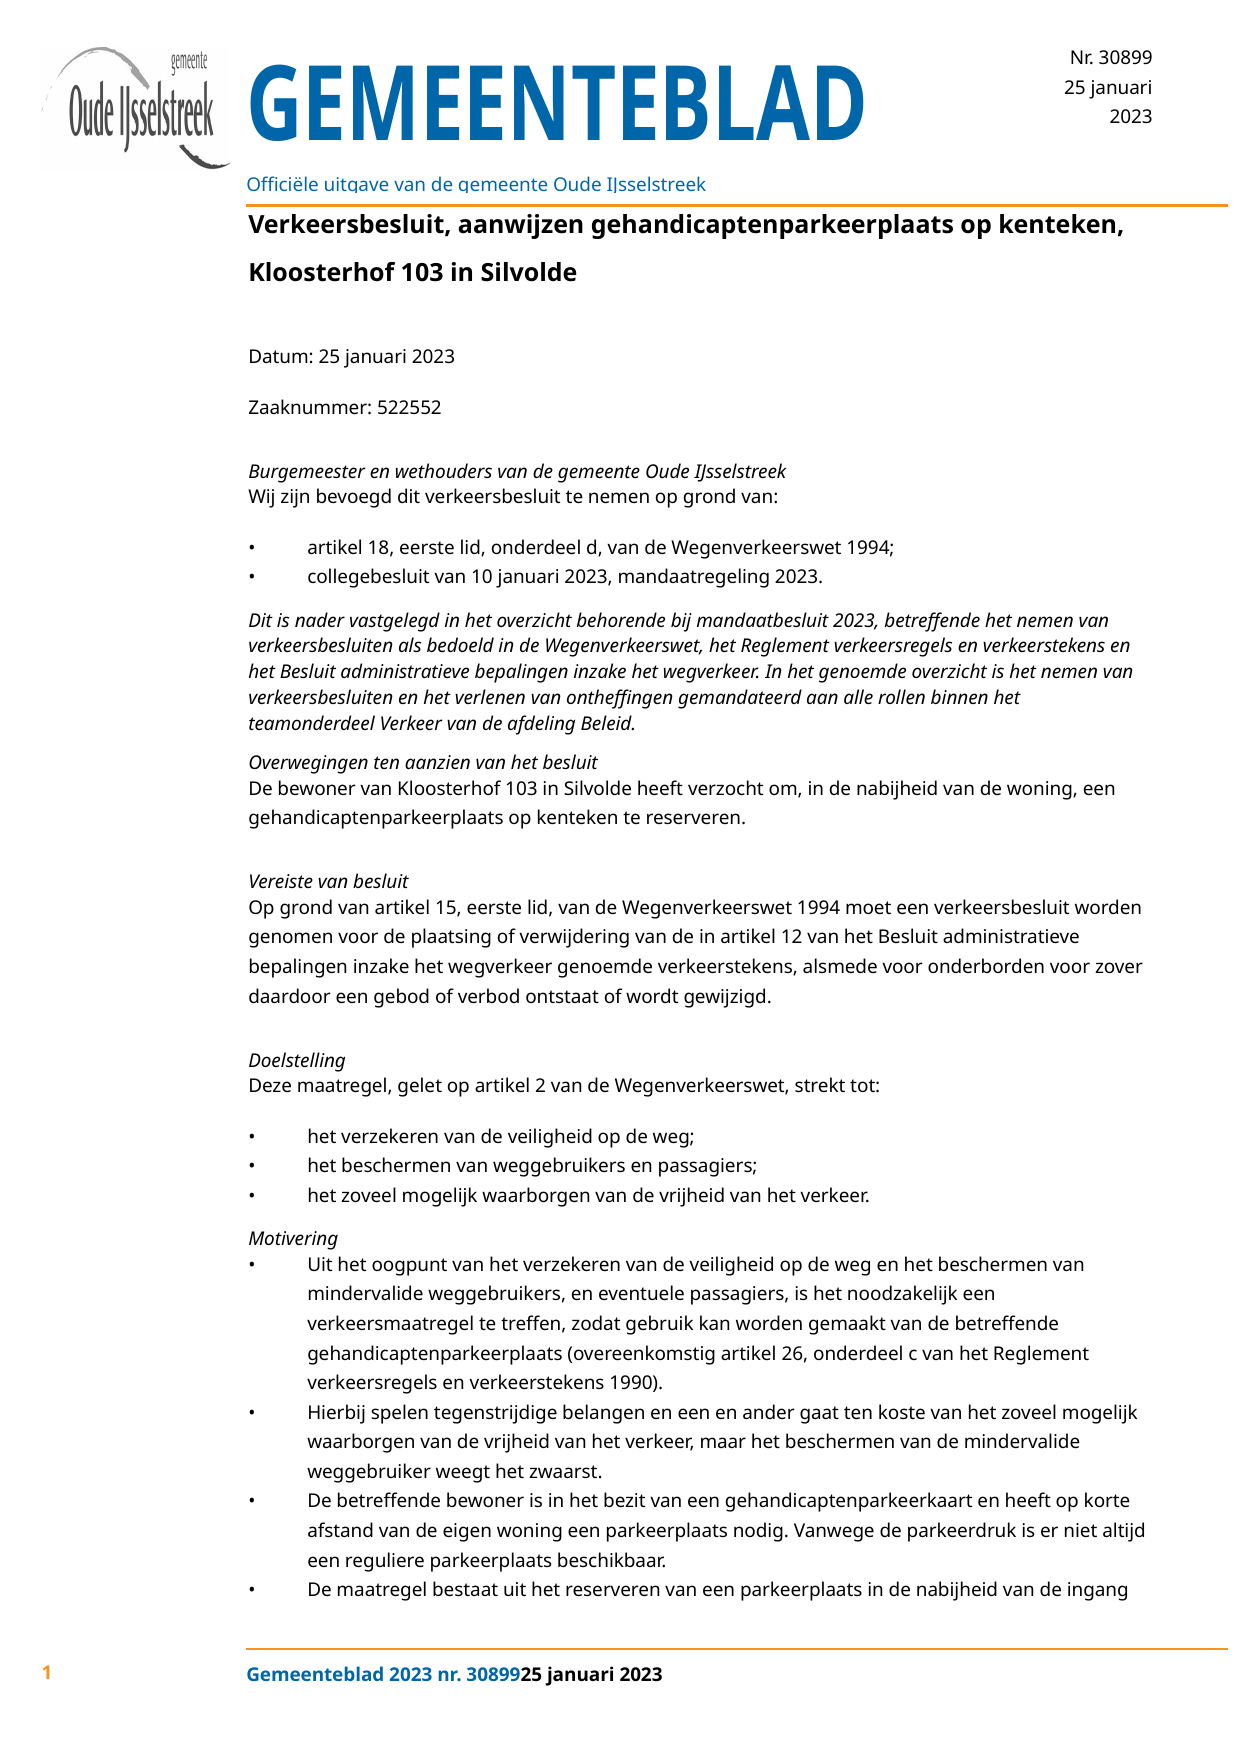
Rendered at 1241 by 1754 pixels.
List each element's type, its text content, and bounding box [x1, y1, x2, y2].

list het verzekeren van de veiligheid op de weg; [248, 1123, 1152, 1149]
text Overwegingen ten aanzien van het besluit [248, 749, 1152, 775]
picture [41, 47, 231, 172]
list Hierbij spelen tegenstrijdige belangen en een en ander gaat ten koste van het zoveel mogelijk waarborgen van de vrijheid van het verkeer, maar het beschermen van de mindervalide weggebruiker weegt het zwaarst. [248, 1399, 1152, 1484]
list collegebesluit van 10 januari 2023, mandaatregeling 2023. [248, 564, 1152, 589]
text De bewoner van Kloosterhof 103 in Silvolde heeft verzocht om, in de nabijheid van de woning, een gehandicaptenparkeerplaats op kenteken te reserveren. [248, 775, 1152, 830]
list Uit het oogpunt van het verzekeren van de veiligheid op de weg en het beschermen van mindervalide weggebruikers, en eventuele passagiers, is het noodzakelijk een verkeersmaatregel te treffen, zodat gebruik kan worden gemaakt van de betreffende gehandicaptenparkeerplaats (overeenkomstig artikel 26, onderdeel c van het Reglement verkeersregels en verkeerstekens 1990). [248, 1251, 1152, 1395]
text Motivering [248, 1225, 1152, 1251]
text Zaaknummer: 522552 [248, 394, 1152, 420]
list artikel 18, eerste lid, onderdeel d, van de Wegenverkeerswet 1994; [248, 534, 1152, 560]
text Vereiste van besluit [248, 868, 1152, 894]
text Wij zijn bevoegd dit verkeersbesluit te nemen op grond van: [248, 484, 1152, 509]
text Dit is nader vastgelegd in het overzicht behorende bij mandaatbesluit 2023, betreffende het nemen van verkeersbesluiten als bedoeld in de Wegenverkeerswet, het Reglement verkeersregels en verkeerstekens en het Besluit administratieve bepalingen inzake het wegverkeer. In het genoemde overzicht is het nemen van verkeersbesluiten en het verlenen van ontheffingen gemandateerd aan alle rollen binnen het teamonderdeel Verkeer van de afdeling Beleid. [248, 607, 1152, 736]
text Burgemeester en wethouders van de gemeente Oude IJsselstreek [248, 458, 1152, 484]
text Doelstelling [248, 1047, 1152, 1072]
list De maatregel bestaat uit het reserveren van een parkeerplaats in de nabijheid van de ingang [248, 1576, 1152, 1602]
text Deze maatregel, gelet op artikel 2 van de Wegenverkeerswet, strekt tot: [248, 1072, 1152, 1098]
text Datum: 25 januari 2023 [248, 344, 1152, 369]
list het zoveel mogelijk waarborgen van de vrijheid van het verkeer. [248, 1182, 1152, 1208]
list het beschermen van weggebruikers en passagiers; [248, 1152, 1152, 1178]
text Op grond van artikel 15, eerste lid, van de Wegenverkeerswet 1994 moet een verkeersbesluit worden genomen voor de plaatsing of verwijdering van de in artikel 12 van het Besluit administratieve bepalingen inzake het wegverkeer genoemde verkeerstekens, alsmede voor onderborden voor zover daardoor een gebod of verbod ontstaat of wordt gewijzigd. [248, 894, 1152, 1008]
text Verkeersbesluit, aanwijzen gehandicaptenparkeerplaats op kenteken, Kloosterhof 103 in Silvolde [248, 207, 1152, 288]
list De betreffende bewoner is in het bezit van een gehandicaptenparkeerkaart en heeft op korte afstand van de eigen woning een parkeerplaats nodig. Vanwege de parkeerdruk is er niet altijd een reguliere parkeerplaats beschikbaar. [248, 1488, 1152, 1572]
